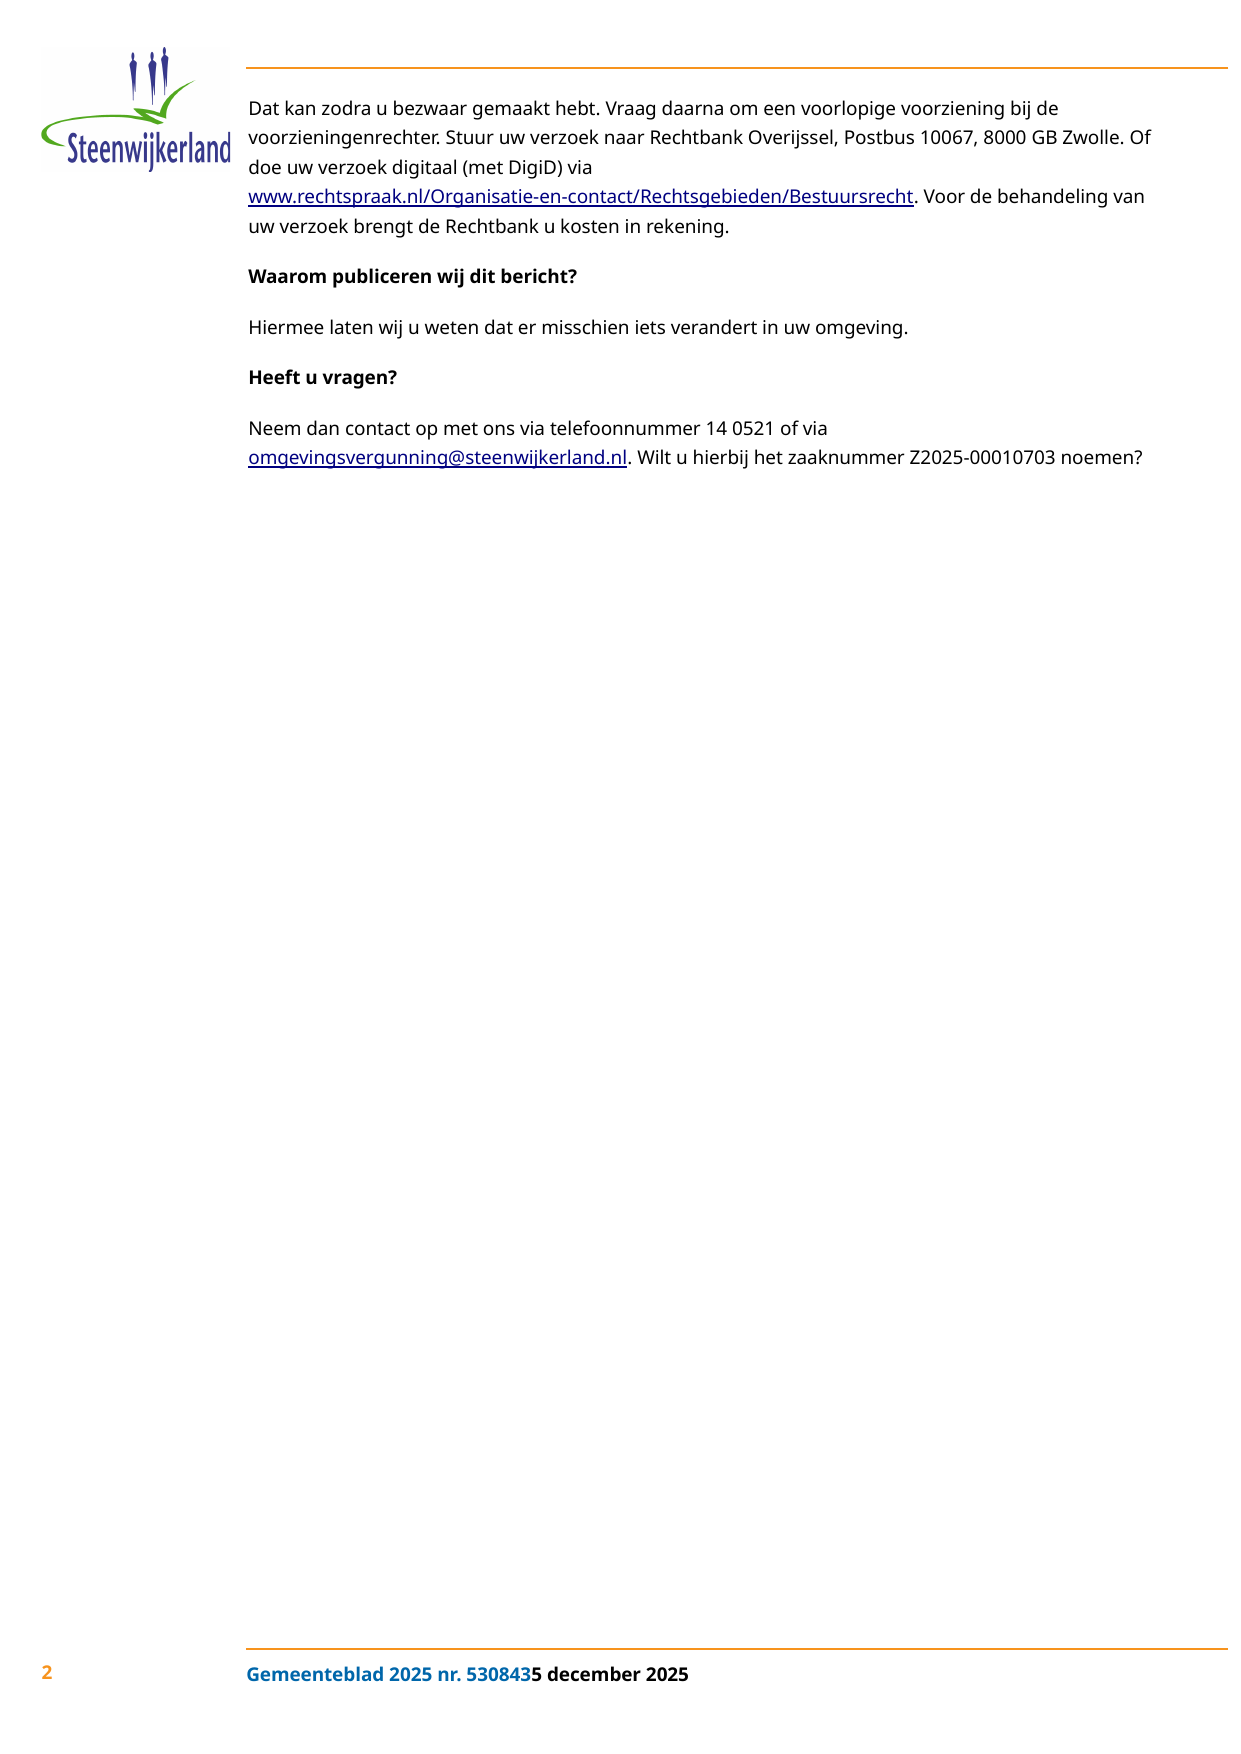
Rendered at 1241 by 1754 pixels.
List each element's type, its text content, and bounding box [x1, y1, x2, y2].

text Hiermee laten wij u weten dat er misschien iets verandert in uw omgeving. [248, 314, 1152, 340]
text Heeft u vragen? [248, 364, 1152, 390]
text Neem dan contact op met ons via telefoonnummer 14 0521 of via omgevingsvergunning@steenwijkerland.nl. Wilt u hierbij het zaaknummer Z2025-00010703 noemen? [248, 415, 1152, 470]
text Waarom publiceren wij dit bericht? [248, 263, 1152, 289]
picture [41, 47, 231, 172]
text Dat kan zodra u bezwaar gemaakt hebt. Vraag daarna om een voorlopige voorziening bij de voorzieningenrechter. Stuur uw verzoek naar Rechtbank Overijssel, Postbus 10067, 8000 GB Zwolle. Of doe uw verzoek digitaal (met DigiD) via www.rechtspraak.nl/Organisatie-en-contact/Rechtsgebieden/Bestuursrecht. Voor de behandeling van uw verzoek brengt de Rechtbank u kosten in rekening. [248, 95, 1152, 239]
